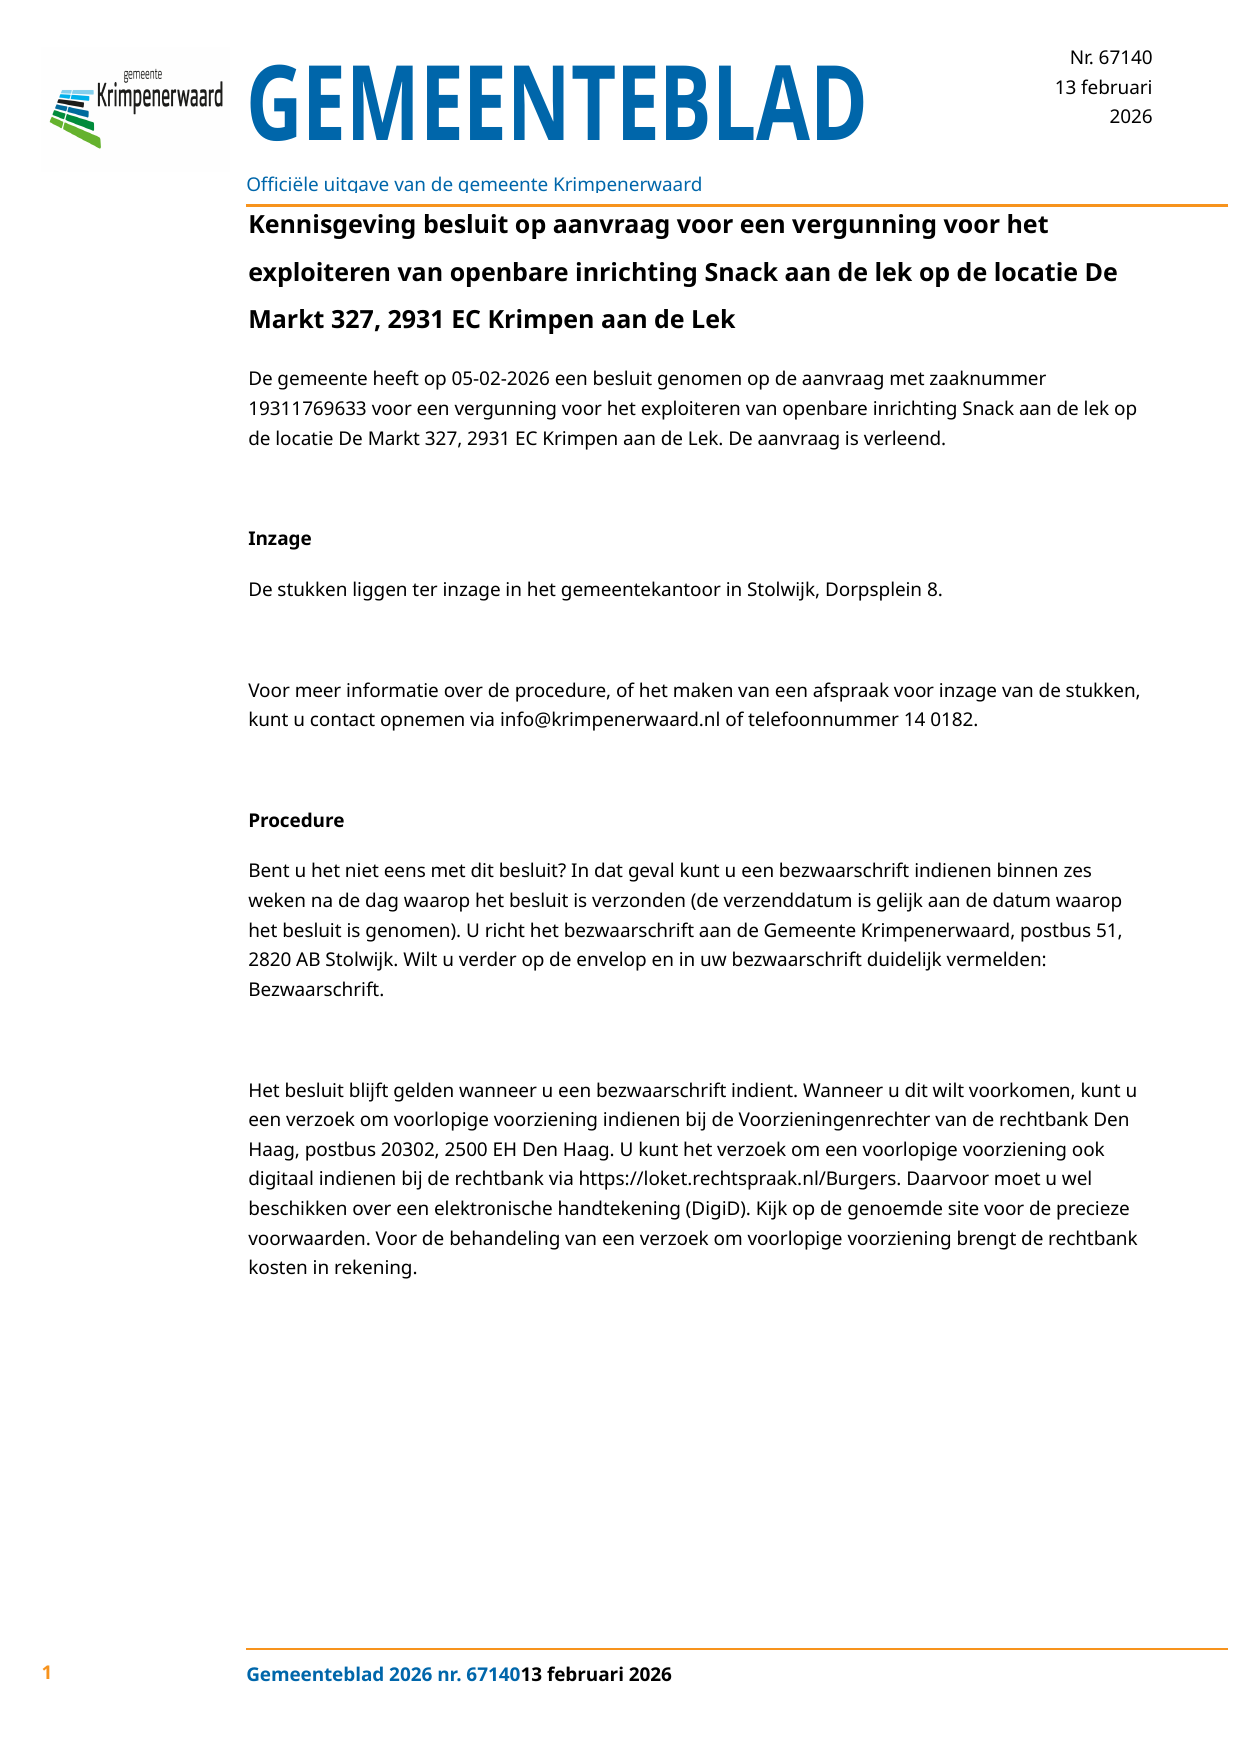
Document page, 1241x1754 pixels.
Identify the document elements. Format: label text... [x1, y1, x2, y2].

text De gemeente heeft op 05-02-2026 een besluit genomen op de aanvraag met zaaknummer 19311769633 voor een vergunning voor het exploiteren van openbare inrichting Snack aan de lek op de locatie De Markt 327, 2931 EC Krimpen aan de Lek. De aanvraag is verleend. [248, 366, 1152, 450]
text De stukken liggen ter inzage in het gemeentekantoor in Stolwijk, Dorpsplein 8. [248, 576, 1152, 602]
picture [41, 47, 231, 172]
text Voor meer informatie over de procedure, of het maken van een afspraak voor inzage van de stukken, kunt u contact opnemen via info@krimpenerwaard.nl of telefoonnummer 14 0182. [248, 677, 1152, 732]
text Kennisgeving besluit op aanvraag voor een vergunning voor het exploiteren van openbare inrichting Snack aan de lek op de locatie De Markt 327, 2931 EC Krimpen aan de Lek [248, 207, 1152, 336]
text Procedure [248, 807, 1152, 833]
text Inzage [248, 526, 1152, 551]
text Bent u het niet eens met dit besluit? In dat geval kunt u een bezwaarschrift indienen binnen zes weken na de dag waarop het besluit is verzonden (de verzenddatum is gelijk aan de datum waarop het besluit is genomen). U richt het bezwaarschrift aan de Gemeente Krimpenerwaard, postbus 51, 2820 AB Stolwijk. Wilt u verder op de envelop en in uw bezwaarschrift duidelijk vermelden: Bezwaarschrift. [248, 858, 1152, 1002]
text Het besluit blijft gelden wanneer u een bezwaarschrift indient. Wanneer u dit wilt voorkomen, kunt u een verzoek om voorlopige voorziening indienen bij de Voorzieningenrechter van de rechtbank Den Haag, postbus 20302, 2500 EH Den Haag. U kunt het verzoek om een voorlopige voorziening ook digitaal indienen bij de rechtbank via https://loket.rechtspraak.nl/Burgers. Daarvoor moet u wel beschikken over een elektronische handtekening (DigiD). Kijk op de genoemde site voor de precieze voorwaarden. Voor de behandeling van een verzoek om voorlopige voorziening brengt de rechtbank kosten in rekening. [248, 1077, 1152, 1280]
